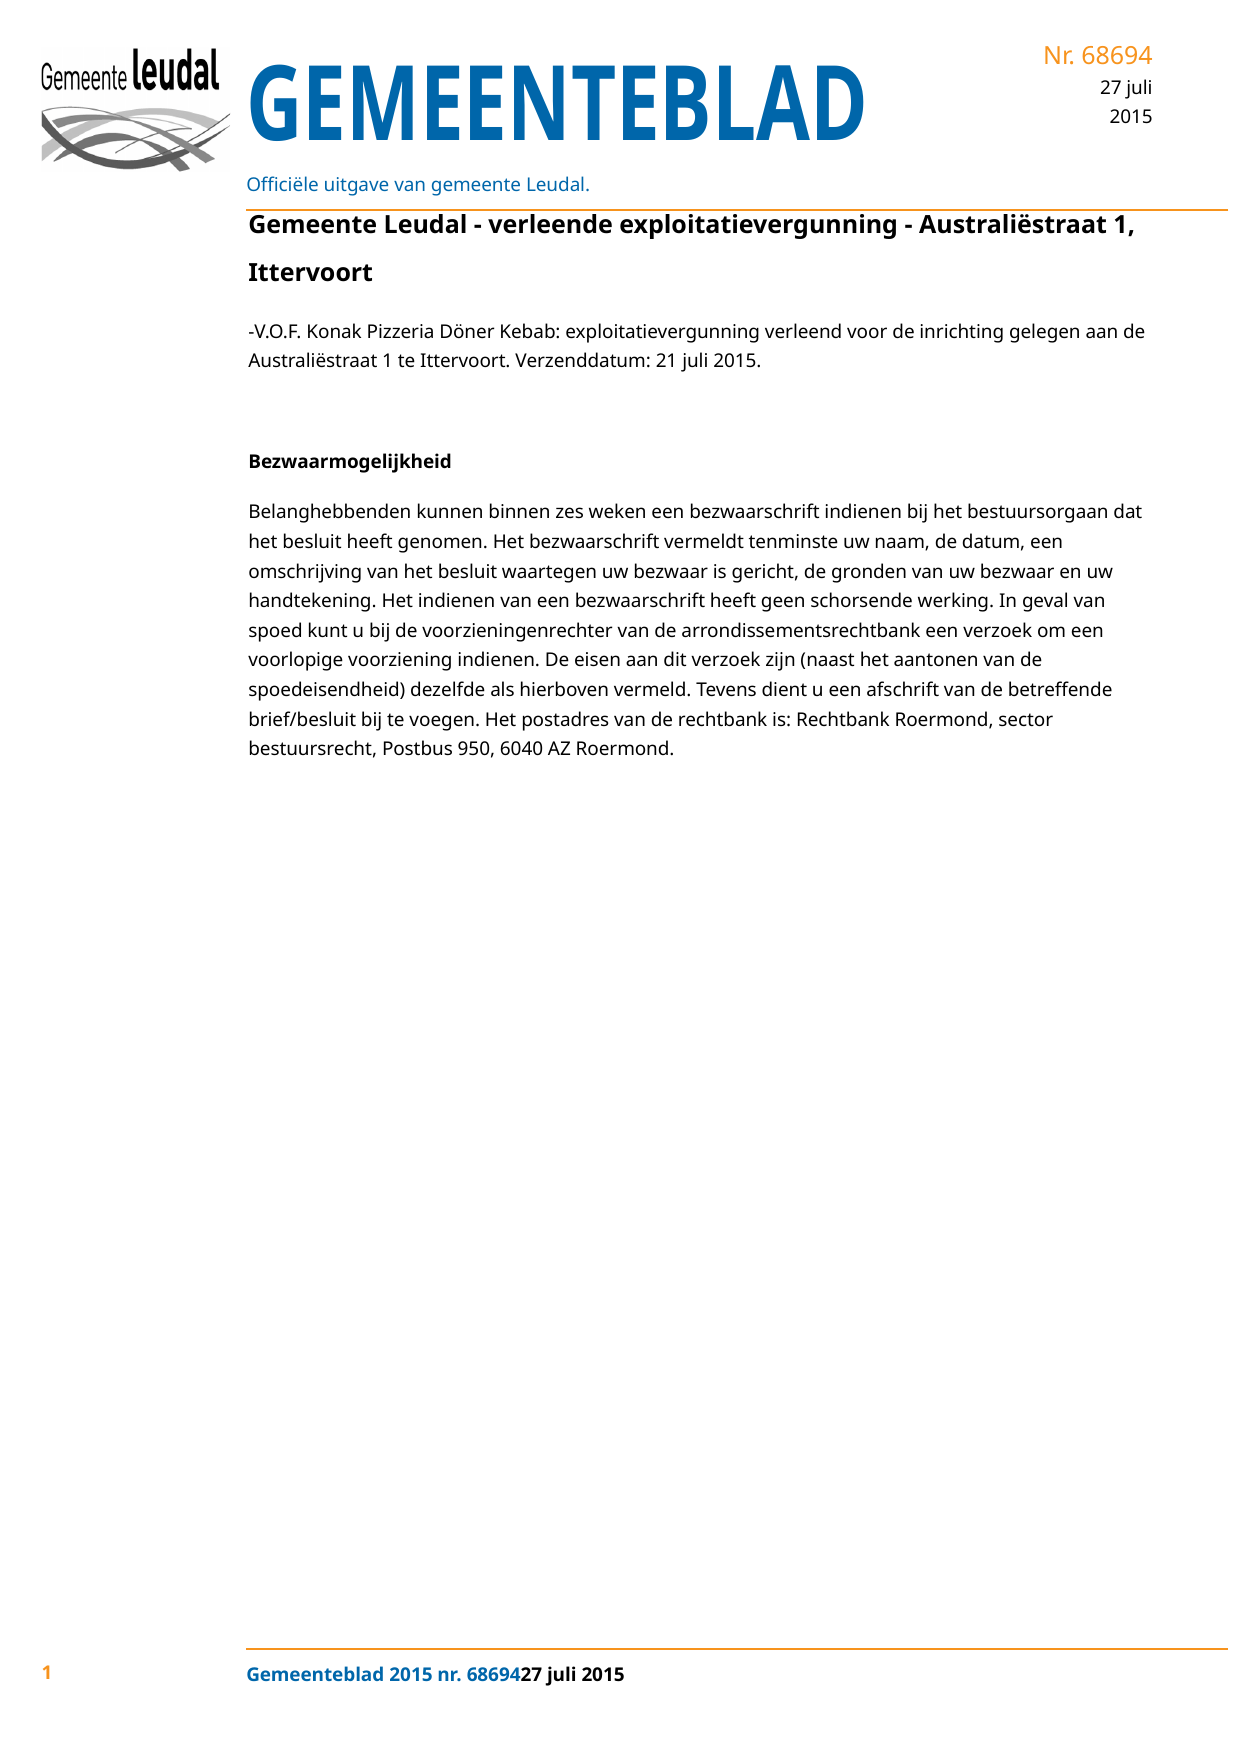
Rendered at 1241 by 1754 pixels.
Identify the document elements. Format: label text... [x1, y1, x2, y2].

picture [41, 47, 231, 172]
text Belanghebbenden kunnen binnen zes weken een bezwaarschrift indienen bij het bestuursorgaan dat het besluit heeft genomen. Het bezwaarschrift vermeldt tenminste uw naam, de datum, een omschrijving van het besluit waartegen uw bezwaar is gericht, de gronden van uw bezwaar en uw handtekening. Het indienen van een bezwaarschrift heeft geen schorsende werking. In geval van spoed kunt u bij de voorzieningenrechter van de arrondissementsrechtbank een verzoek om een voorlopige voorziening indienen. De eisen aan dit verzoek zijn (naast het aantonen van de spoedeisendheid) dezelfde als hierboven vermeld. Tevens dient u een afschrift van de betreffende brief/besluit bij te voegen. Het postadres van de rechtbank is: Rechtbank Roermond, sector bestuursrecht, Postbus 950, 6040 AZ Roermond. [248, 499, 1152, 761]
text Bezwaarmogelijkheid [248, 448, 1152, 474]
text Gemeente Leudal - verleende exploitatievergunning - Australiëstraat 1, Ittervoort [248, 211, 1152, 288]
text -V.O.F. Konak Pizzeria Döner Kebab: exploitatievergunning verleend voor de inrichting gelegen aan de Australiëstraat 1 te Ittervoort. Verzenddatum: 21 juli 2015. [248, 318, 1152, 373]
